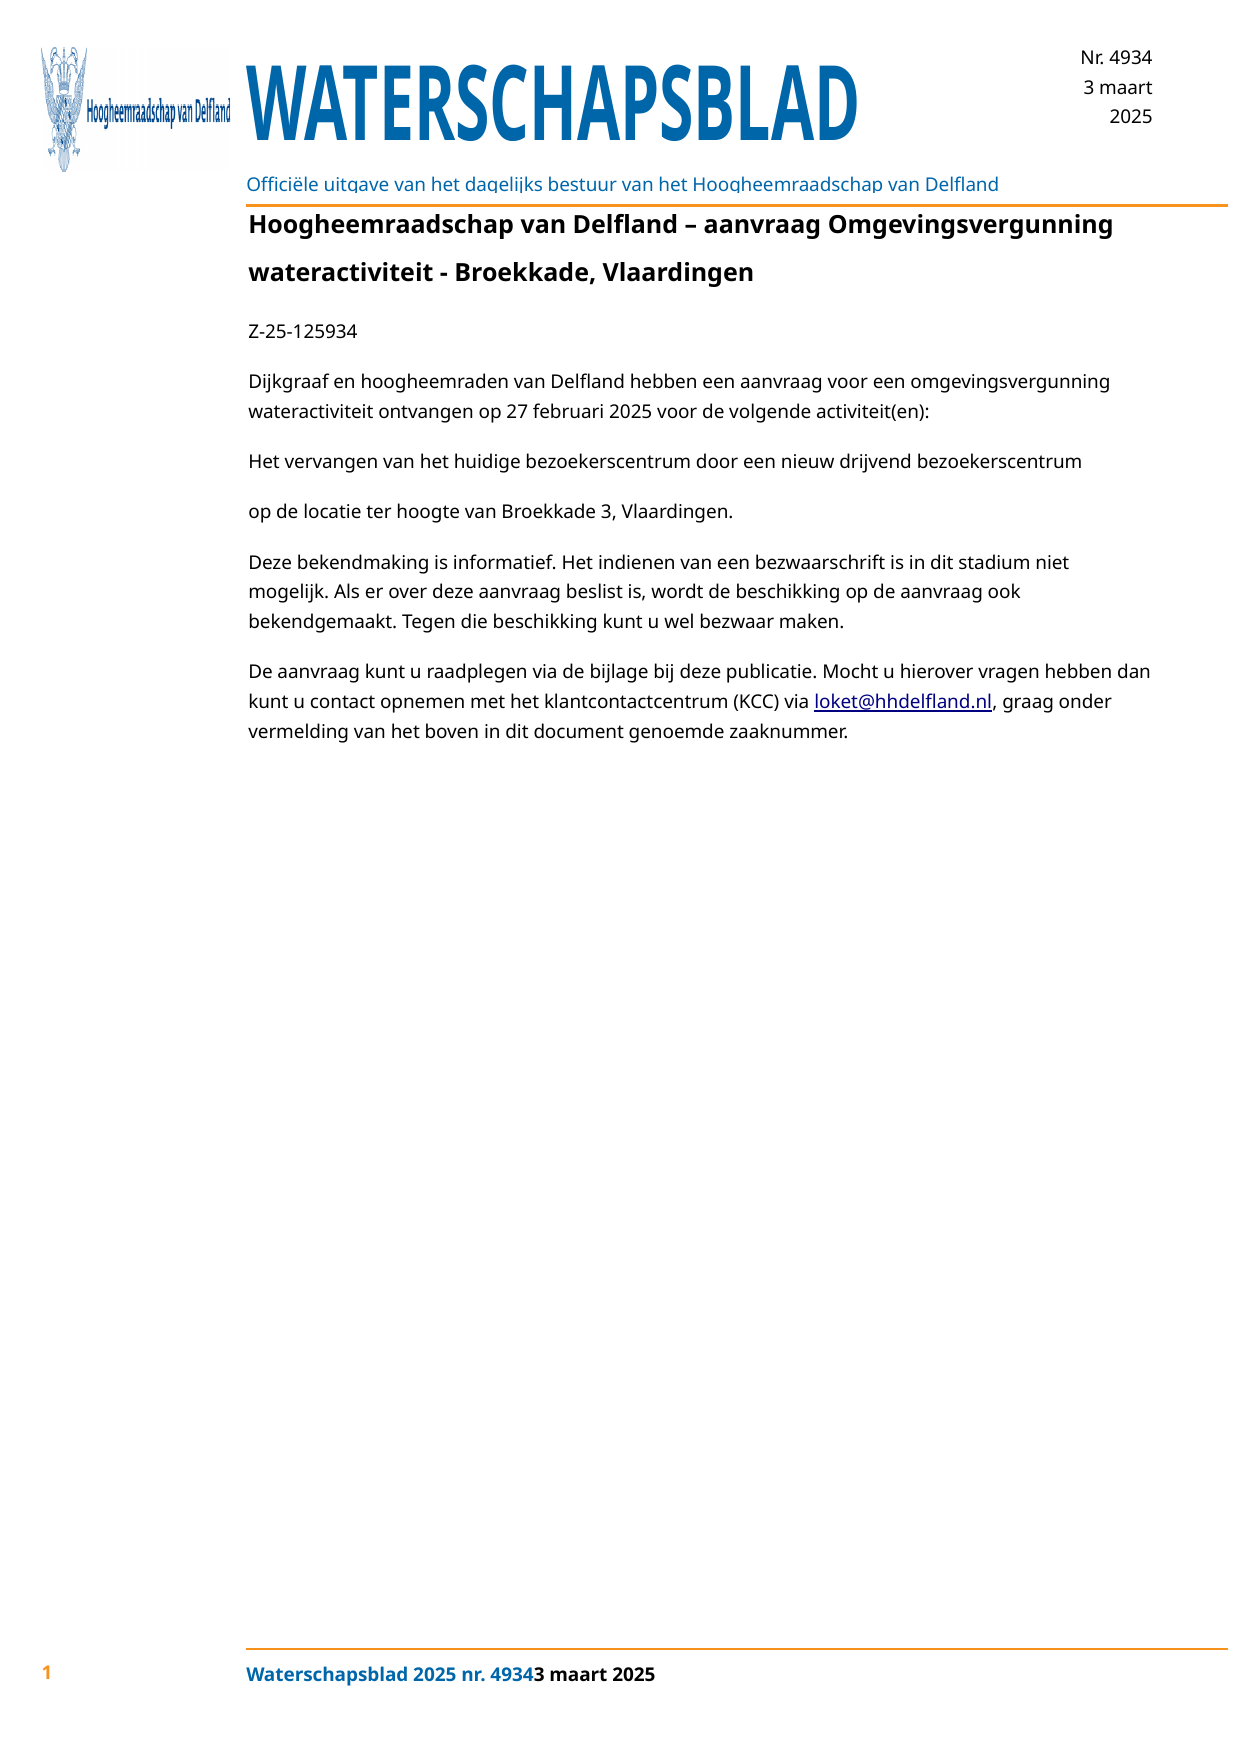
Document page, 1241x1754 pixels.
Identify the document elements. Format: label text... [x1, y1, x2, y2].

text op de locatie ter hoogte van Broekkade 3, Vlaardingen. [248, 499, 1152, 524]
text Hoogheemraadschap van Delfland – aanvraag Omgevingsvergunning wateractiviteit - Broekkade, Vlaardingen [248, 207, 1152, 288]
picture [41, 47, 231, 172]
text Z-25-125934 [248, 318, 1152, 344]
text Deze bekendmaking is informatief. Het indienen van een bezwaarschrift is in dit stadium niet mogelijk. Als er over deze aanvraag beslist is, wordt de beschikking op de aanvraag ook bekendgemaakt. Tegen die beschikking kunt u wel bezwaar maken. [248, 549, 1152, 634]
text De aanvraag kunt u raadplegen via de bijlage bij deze publicatie. Mocht u hierover vragen hebben dan kunt u contact opnemen met het klantcontactcentrum (KCC) via loket@hhdelfland.nl, graag onder vermelding van het boven in dit document genoemde zaaknummer. [248, 659, 1152, 744]
text Het vervangen van het huidige bezoekerscentrum door een nieuw drijvend bezoekerscentrum [248, 448, 1152, 474]
text Dijkgraaf en hoogheemraden van Delfland hebben een aanvraag voor een omgevingsvergunning wateractiviteit ontvangen op 27 februari 2025 voor de volgende activiteit(en): [248, 368, 1152, 424]
